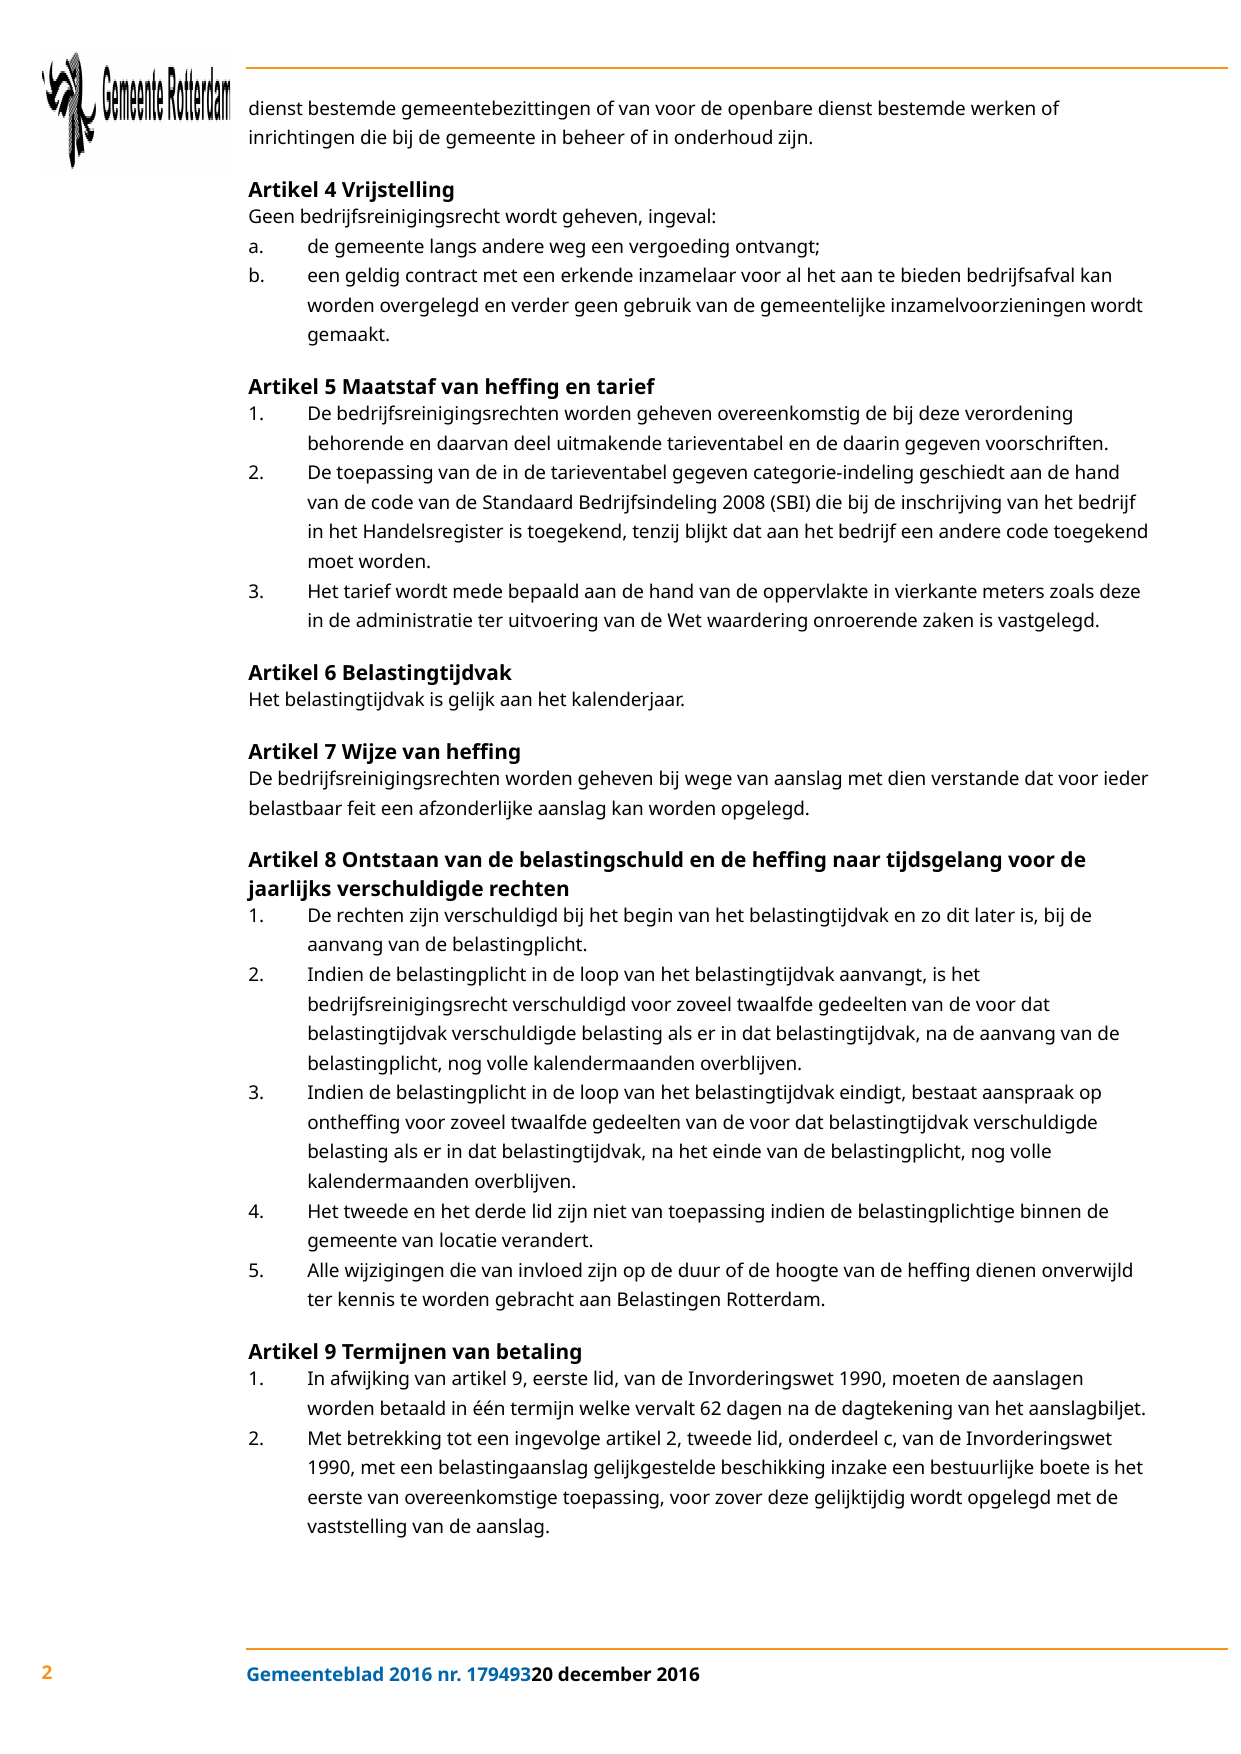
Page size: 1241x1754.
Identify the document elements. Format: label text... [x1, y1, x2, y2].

list Het tarief wordt mede bepaald aan de hand van de oppervlakte in vierkante meters zoals deze in de administratie ter uitvoering van de Wet waardering onroerende zaken is vastgelegd. [248, 578, 1152, 633]
text dienst bestemde gemeentebezittingen of van voor de openbare dienst bestemde werken of inrichtingen die bij de gemeente in beheer of in onderhoud zijn. [248, 95, 1152, 150]
list Het tweede en het derde lid zijn niet van toepassing indien de belastingplichtige binnen de gemeente van locatie verandert. [248, 1198, 1152, 1253]
text Artikel 4 Vrijstelling [248, 175, 1152, 203]
text Artikel 7 Wijze van heffing [248, 737, 1152, 765]
text Artikel 8 Ontstaan van de belastingschuld en de heffing naar tijdsgelang voor de jaarlijks verschuldigde rechten [248, 845, 1152, 902]
list In afwijking van artikel 9, eerste lid, van de Invorderingswet 1990, moeten de aanslagen worden betaald in één termijn welke vervalt 62 dagen na de dagtekening van het aanslagbiljet. [248, 1366, 1152, 1421]
text Artikel 5 Maatstaf van heffing en tarief [248, 372, 1152, 400]
list De rechten zijn verschuldigd bij het begin van het belastingtijdvak en zo dit later is, bij de aanvang van de belastingplicht. [248, 902, 1152, 957]
list Indien de belastingplicht in de loop van het belastingtijdvak eindigt, bestaat aanspraak op ontheffing voor zoveel twaalfde gedeelten van de voor dat belastingtijdvak verschuldigde belasting als er in dat belastingtijdvak, na het einde van de belastingplicht, nog volle kalendermaanden overblijven. [248, 1079, 1152, 1194]
text Het belastingtijdvak is gelijk aan het kalenderjaar. [248, 686, 1152, 712]
text Artikel 9 Termijnen van betaling [248, 1337, 1152, 1366]
list een geldig contract met een erkende inzamelaar voor al het aan te bieden bedrijfsafval kan worden overgelegd en verder geen gebruik van de gemeentelijke inzamelvoorzieningen wordt gemaakt. [248, 262, 1152, 347]
picture [41, 47, 231, 172]
list De bedrijfsreinigingsrechten worden geheven overeenkomstig de bij deze verordening behorende en daarvan deel uitmakende tarieventabel en de daarin gegeven voorschriften. [248, 400, 1152, 456]
list Indien de belastingplicht in de loop van het belastingtijdvak aanvangt, is het bedrijfsreinigingsrecht verschuldigd voor zoveel twaalfde gedeelten van de voor dat belastingtijdvak verschuldigde belasting als er in dat belastingtijdvak, na de aanvang van de belastingplicht, nog volle kalendermaanden overblijven. [248, 961, 1152, 1076]
list De toepassing van de in de tarieventabel gegeven categorie-indeling geschiedt aan de hand van de code van de Standaard Bedrijfsindeling 2008 (SBI) die bij de inschrijving van het bedrijf in het Handelsregister is toegekend, tenzij blijkt dat aan het bedrijf een andere code toegekend moet worden. [248, 459, 1152, 574]
list Met betrekking tot een ingevolge artikel 2, tweede lid, onderdeel c, van de Invorderingswet 1990, met een belastingaanslag gelijkgestelde beschikking inzake een bestuurlijke boete is het eerste van overeenkomstige toepassing, voor zover deze gelijktijdig wordt opgelegd met de vaststelling van de aanslag. [248, 1425, 1152, 1539]
list de gemeente langs andere weg een vergoeding ontvangt; [248, 233, 1152, 258]
list Alle wijzigingen die van invloed zijn op de duur of de hoogte van de heffing dienen onverwijld ter kennis te worden gebracht aan Belastingen Rotterdam. [248, 1257, 1152, 1312]
text Geen bedrijfsreinigingsrecht wordt geheven, ingeval: [248, 203, 1152, 229]
text De bedrijfsreinigingsrechten worden geheven bij wege van aanslag met dien verstande dat voor ieder belastbaar feit een afzonderlijke aanslag kan worden opgelegd. [248, 765, 1152, 821]
text Artikel 6 Belastingtijdvak [248, 658, 1152, 686]
